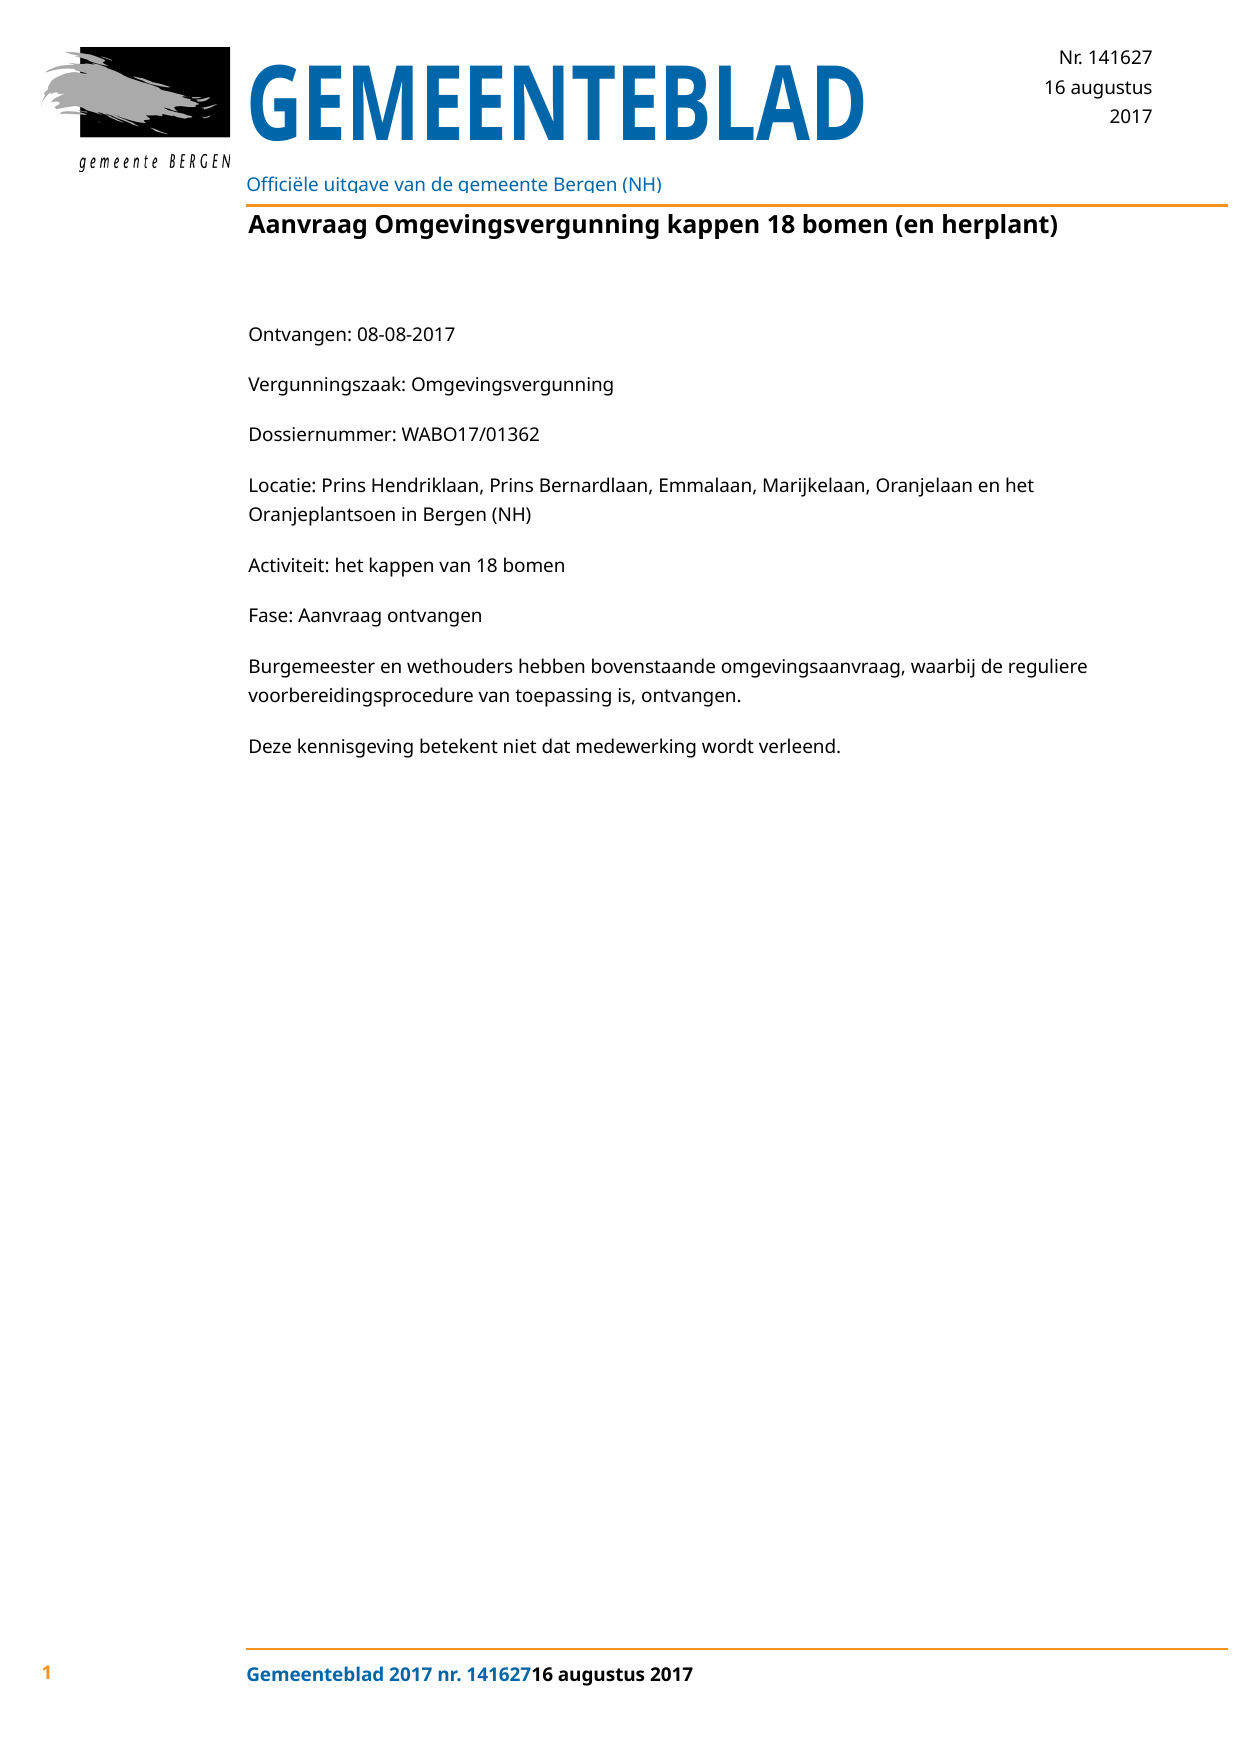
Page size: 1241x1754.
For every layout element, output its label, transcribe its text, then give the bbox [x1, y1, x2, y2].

text Deze kennisgeving betekent niet dat medewerking wordt verleend. [248, 733, 1152, 758]
text Dossiernummer: WABO17/01362 [248, 422, 1152, 447]
picture [41, 47, 231, 172]
text Burgemeester en wethouders hebben bovenstaande omgevingsaanvraag, waarbij de reguliere voorbereidingsprocedure van toepassing is, ontvangen. [248, 653, 1152, 708]
text Fase: Aanvraag ontvangen [248, 602, 1152, 628]
text Activiteit: het kappen van 18 bomen [248, 552, 1152, 578]
text Ontvangen: 08-08-2017 [248, 321, 1152, 346]
text Vergunningszaak: Omgevingsvergunning [248, 371, 1152, 397]
text Aanvraag Omgevingsvergunning kappen 18 bomen (en herplant) [248, 207, 1152, 241]
text Locatie: Prins Hendriklaan, Prins Bernardlaan, Emmalaan, Marijkelaan, Oranjelaan en het Oranjeplantsoen in Bergen (NH) [248, 472, 1152, 527]
